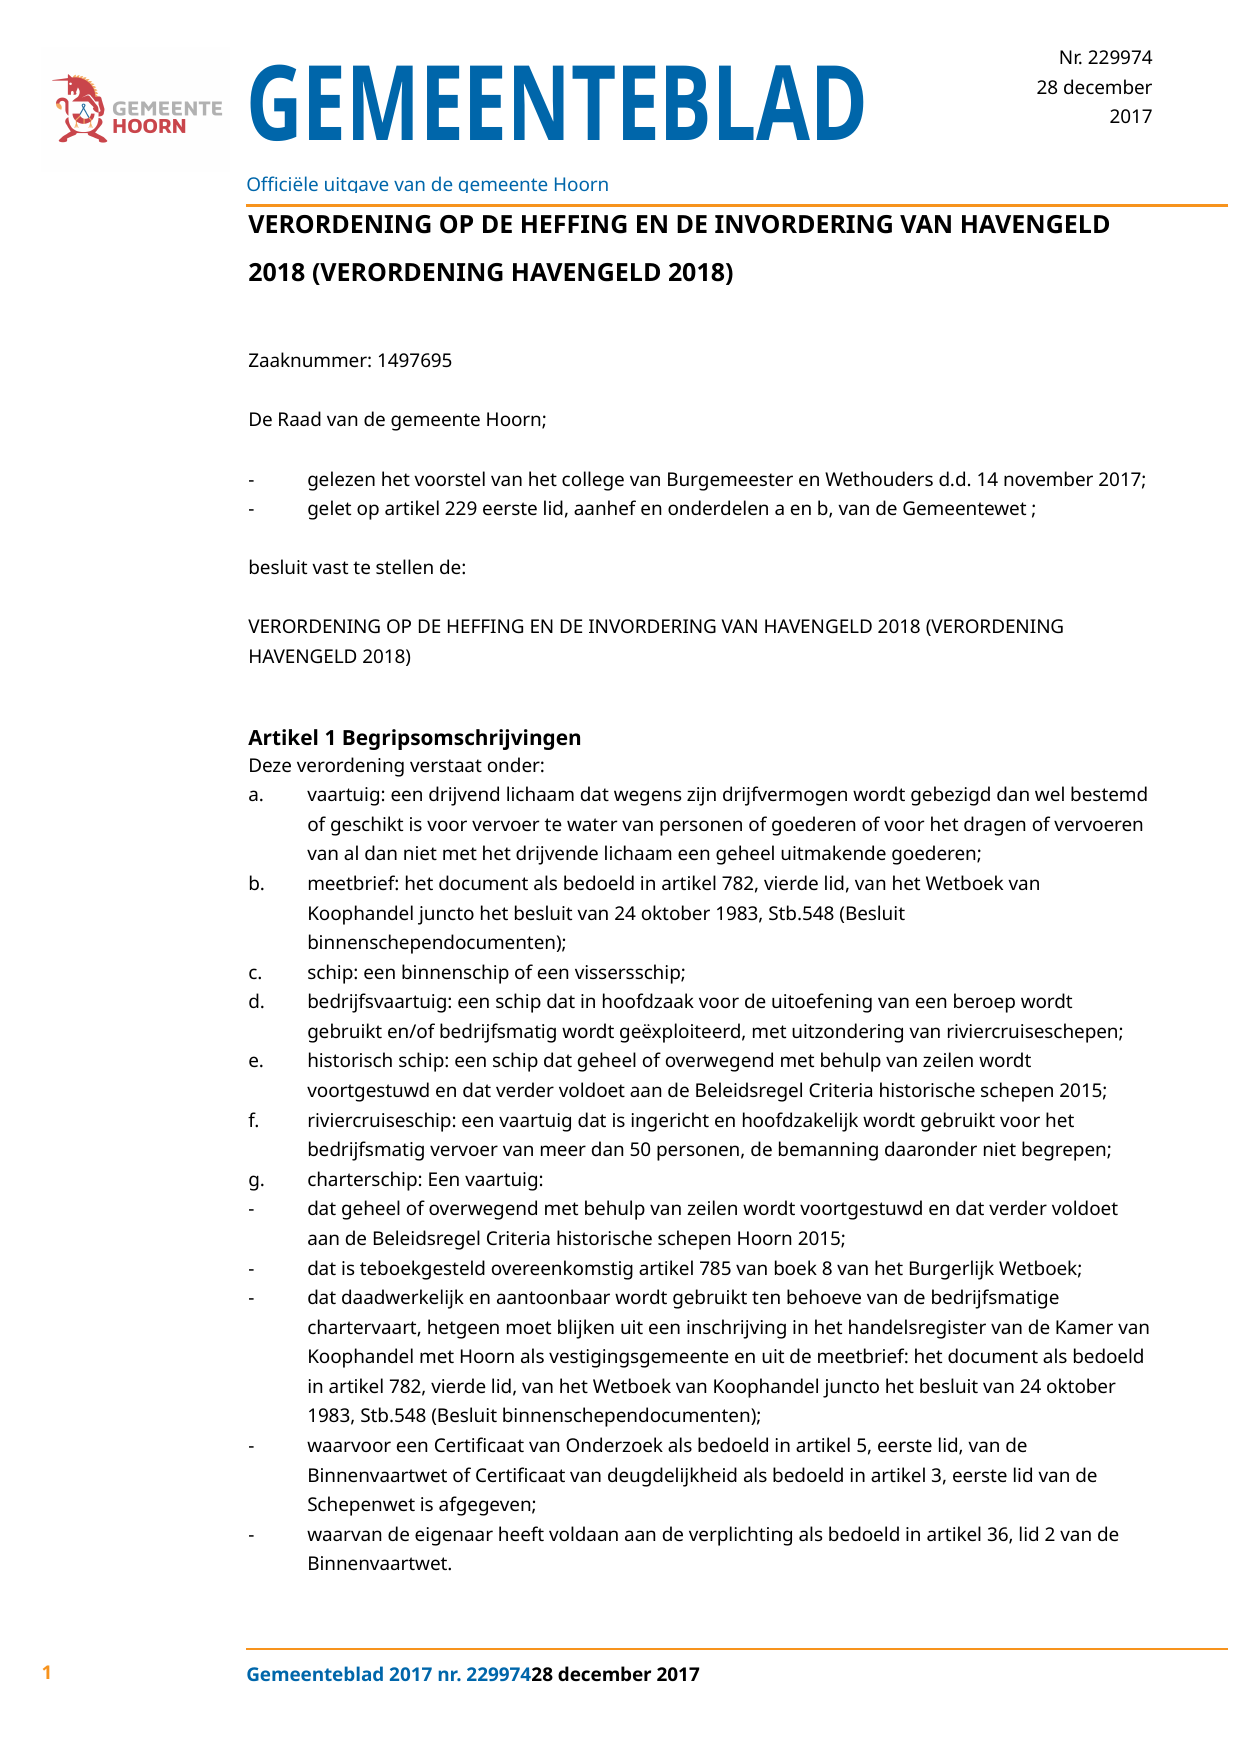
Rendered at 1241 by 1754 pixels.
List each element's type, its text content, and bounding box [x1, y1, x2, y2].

text VERORDENING OP DE HEFFING EN DE INVORDERING VAN HAVENGELD 2018 (VERORDENING HAVENGELD 2018) [248, 207, 1152, 288]
list dat geheel of overwegend met behulp van zeilen wordt voortgestuwd en dat verder voldoet aan de Beleidsregel Criteria historische schepen Hoorn 2015; [248, 1196, 1152, 1251]
list meetbrief: het document als bedoeld in artikel 782, vierde lid, van het Wetboek van Koophandel juncto het besluit van 24 oktober 1983, Stb.548 (Besluit binnenschependocumenten); [248, 870, 1152, 955]
picture [41, 47, 231, 172]
list waarvan de eigenaar heeft voldaan aan de verplichting als bedoeld in artikel 36, lid 2 van de Binnenvaartwet. [248, 1521, 1152, 1576]
text Zaaknummer: 1497695 [248, 347, 1152, 373]
list waarvoor een Certificaat van Onderzoek als bedoeld in artikel 5, eerste lid, van de Binnenvaartwet of Certificaat van deugdelijkheid als bedoeld in artikel 3, eerste lid van de Schepenwet is afgegeven; [248, 1432, 1152, 1517]
list vaartuig: een drijvend lichaam dat wegens zijn drijfvermogen wordt gebezigd dan wel bestemd of geschikt is voor vervoer te water van personen of goederen of voor het dragen of vervoeren van al dan niet met het drijvende lichaam een geheel uitmakende goederen; [248, 781, 1152, 866]
text VERORDENING OP DE HEFFING EN DE INVORDERING VAN HAVENGELD 2018 (VERORDENING HAVENGELD 2018) [248, 614, 1152, 669]
list bedrijfsvaartuig: een schip dat in hoofdzaak voor de uitoefening van een beroep wordt gebruikt en/of bedrijfsmatig wordt geëxploiteerd, met uitzondering van riviercruiseschepen; [248, 988, 1152, 1044]
list charterschip: Een vaartuig: [248, 1166, 1152, 1192]
list historisch schip: een schip dat geheel of overwegend met behulp van zeilen wordt voortgestuwd en dat verder voldoet aan de Beleidsregel Criteria historische schepen 2015; [248, 1048, 1152, 1103]
list riviercruiseschip: een vaartuig dat is ingericht en hoofdzakelijk wordt gebruikt voor het bedrijfsmatig vervoer van meer dan 50 personen, de bemanning daaronder niet begrepen; [248, 1107, 1152, 1162]
text De Raad van de gemeente Hoorn; [248, 407, 1152, 432]
list gelezen het voorstel van het college van Burgemeester en Wethouders d.d. 14 november 2017; [248, 466, 1152, 492]
text besluit vast te stellen de: [248, 554, 1152, 580]
list schip: een binnenschip of een vissersschip; [248, 959, 1152, 984]
list dat daadwerkelijk en aantoonbaar wordt gebruikt ten behoeve van de bedrijfsmatige chartervaart, hetgeen moet blijken uit een inschrijving in het handelsregister van de Kamer van Koophandel met Hoorn als vestigingsgemeente en uit de meetbrief: het document als bedoeld in artikel 782, vierde lid, van het Wetboek van Koophandel juncto het besluit van 24 oktober 1983, Stb.548 (Besluit binnenschependocumenten); [248, 1284, 1152, 1428]
list dat is teboekgesteld overeenkomstig artikel 785 van boek 8 van het Burgerlijk Wetboek; [248, 1255, 1152, 1280]
list gelet op artikel 229 eerste lid, aanhef en onderdelen a en b, van de Gemeentewet ; [248, 495, 1152, 521]
text Artikel 1 Begripsomschrijvingen [248, 723, 1152, 752]
text Deze verordening verstaat onder: [248, 752, 1152, 777]
